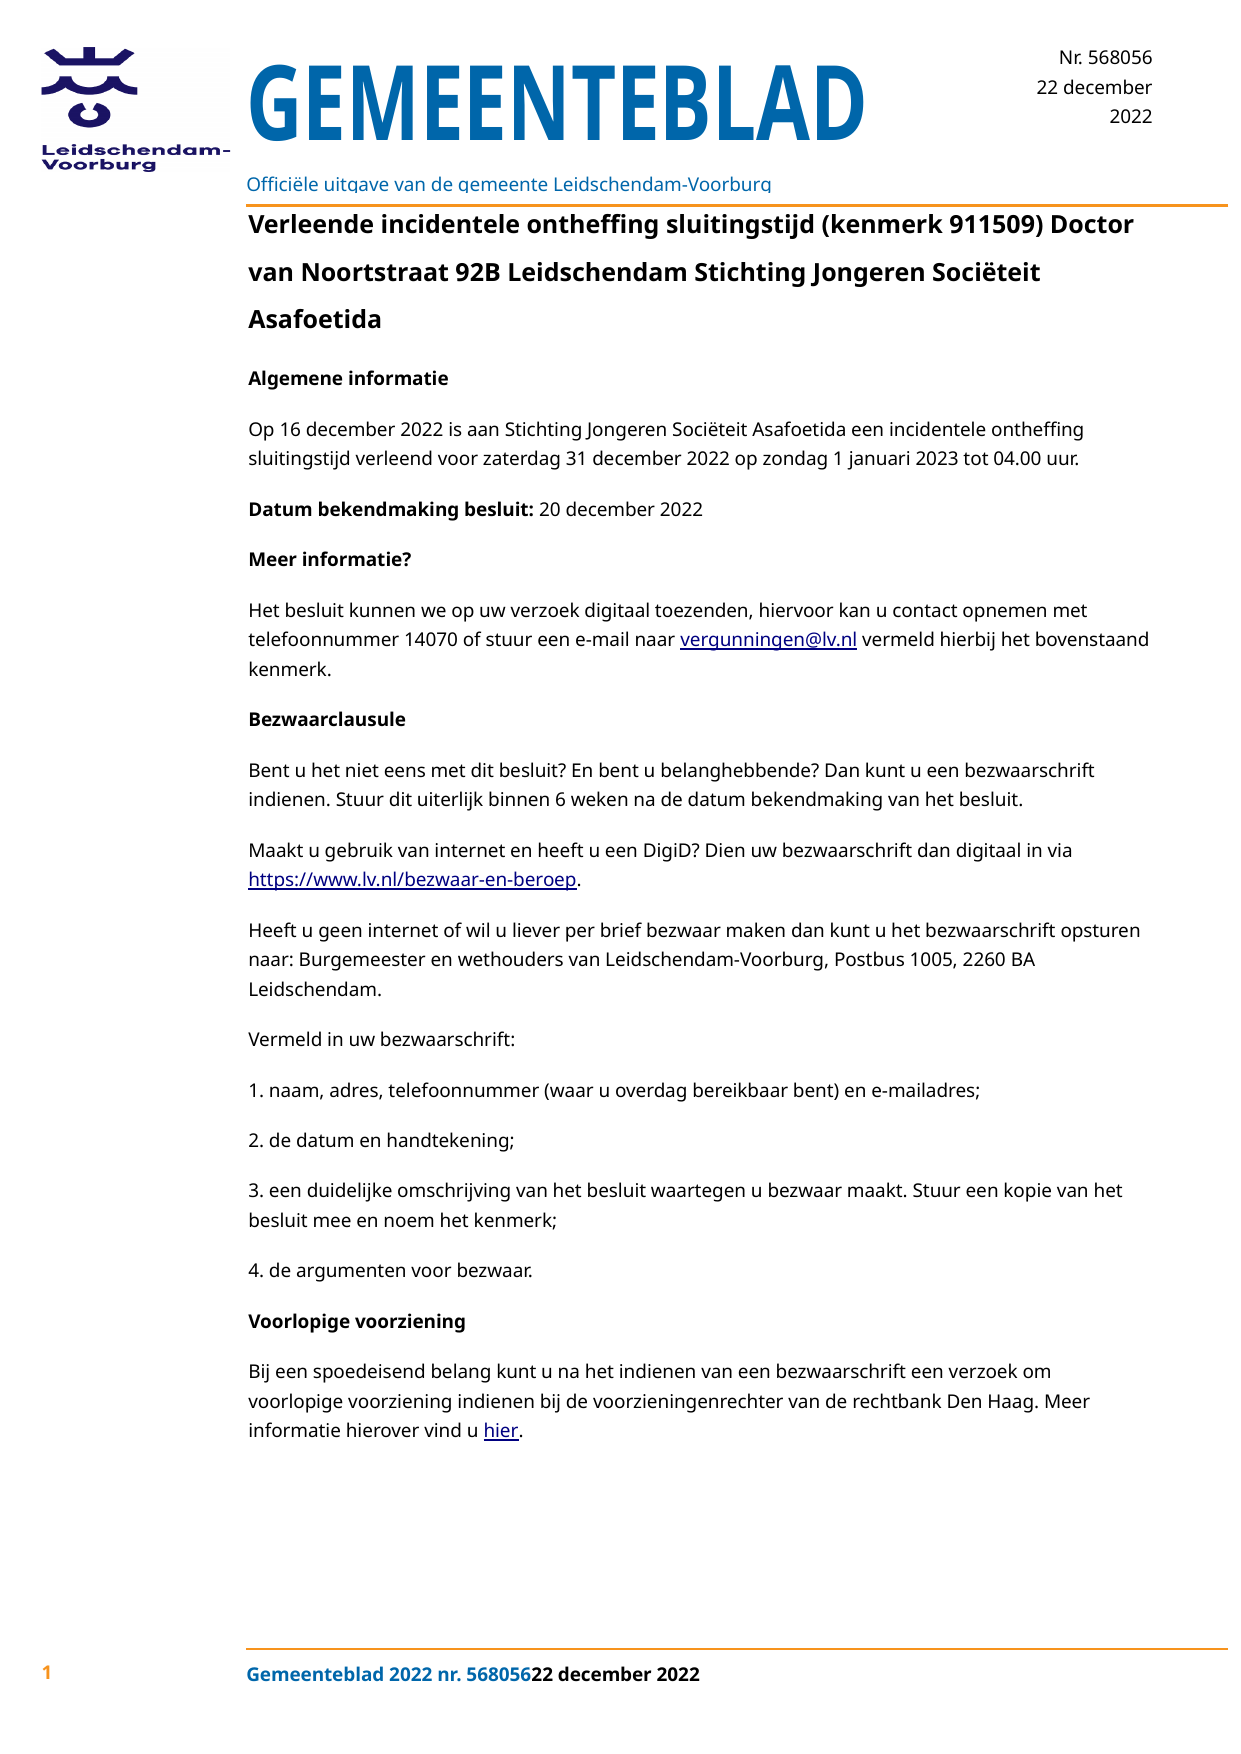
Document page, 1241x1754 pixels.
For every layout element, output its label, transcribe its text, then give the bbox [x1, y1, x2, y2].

text 2. de datum en handtekening; [248, 1127, 1152, 1153]
text 4. de argumenten voor bezwaar. [248, 1258, 1152, 1283]
text Bent u het niet eens met dit besluit? En bent u belanghebbende? Dan kunt u een bezwaarschrift indienen. Stuur dit uiterlijk binnen 6 weken na de datum bekendmaking van het besluit. [248, 757, 1152, 812]
text Vermeld in uw bezwaarschrift: [248, 1026, 1152, 1052]
picture [41, 47, 231, 172]
text Maakt u gebruik van internet en heeft u een DigiD? Dien uw bezwaarschrift dan digitaal in via https://www.lv.nl/bezwaar-en-beroep. [248, 837, 1152, 892]
text Meer informatie? [248, 546, 1152, 572]
text Heeft u geen internet of wil u liever per brief bezwaar maken dan kunt u het bezwaarschrift opsturen naar: Burgemeester en wethouders van Leidschendam-Voorburg, Postbus 1005, 2260 BA Leidschendam. [248, 917, 1152, 1002]
text Verleende incidentele ontheffing sluitingstijd (kenmerk 911509) Doctor van Noortstraat 92B Leidschendam Stichting Jongeren Sociëteit Asafoetida [248, 207, 1152, 336]
text Voorlopige voorziening [248, 1308, 1152, 1334]
text 1. naam, adres, telefoonnummer (waar u overdag bereikbaar bent) en e-mailadres; [248, 1077, 1152, 1102]
text Op 16 december 2022 is aan Stichting Jongeren Sociëteit Asafoetida een incidentele ontheffing sluitingstijd verleend voor zaterdag 31 december 2022 op zondag 1 januari 2023 tot 04.00 uur. [248, 416, 1152, 471]
text Algemene informatie [248, 366, 1152, 391]
text Bezwaarclausule [248, 706, 1152, 732]
text Datum bekendmaking besluit: 20 december 2022 [248, 496, 1152, 522]
text 3. een duidelijke omschrijving van het besluit waartegen u bezwaar maakt. Stuur een kopie van het besluit mee en noem het kenmerk; [248, 1178, 1152, 1233]
text Het besluit kunnen we op uw verzoek digitaal toezenden, hiervoor kan u contact opnemen met telefoonnummer 14070 of stuur een e-mail naar vergunningen@lv.nl vermeld hierbij het bovenstaand kenmerk. [248, 597, 1152, 682]
text Bij een spoedeisend belang kunt u na het indienen van een bezwaarschrift een verzoek om voorlopige voorziening indienen bij de voorzieningenrechter van de rechtbank Den Haag. Meer informatie hierover vind u hier. [248, 1358, 1152, 1443]
